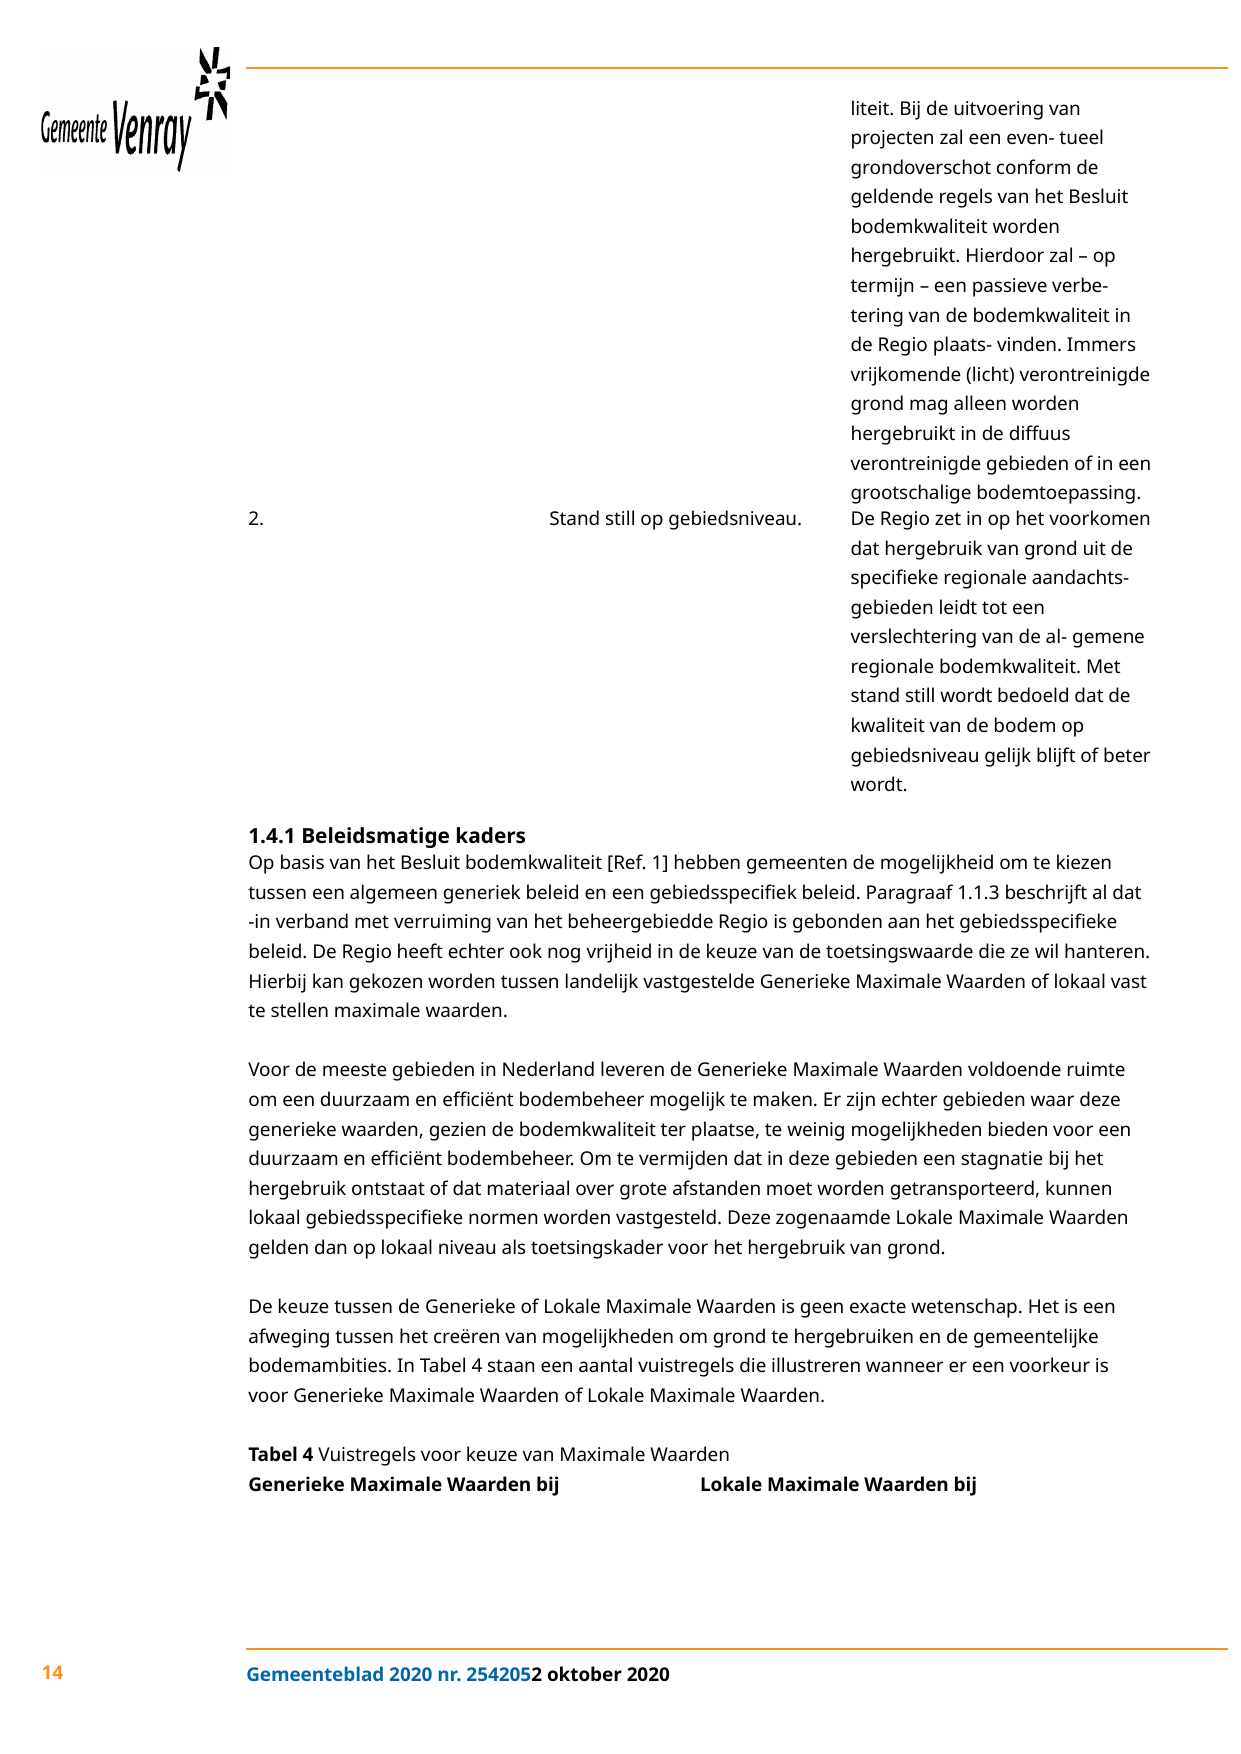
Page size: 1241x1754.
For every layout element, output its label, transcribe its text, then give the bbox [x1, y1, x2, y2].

text 1.4.1 Beleidsmatige kaders [248, 821, 1152, 849]
table_cell Stand still op gebiedsniveau. [549, 505, 850, 797]
table_header Lokale Maximale Waarden bij [700, 1471, 1152, 1497]
text Op basis van het Besluit bodemkwaliteit [Ref. 1] hebben gemeenten de mogelijkheid om te kiezen tussen een algemeen generiek beleid en een gebiedsspecifiek beleid. Paragraaf 1.1.3 beschrijft al dat -in verband met verruiming van het beheergebiedde Regio is gebonden aan het gebiedsspecifieke beleid. De Regio heeft echter ook nog vrijheid in de keuze van de toetsingswaarde die ze wil hanteren. Hierbij kan gekozen worden tussen landelijk vastgestelde Generieke Maximale Waarden of lokaal vast te stellen maximale waarden. [248, 849, 1152, 1023]
table_cell De Regio zet in op het voorkomen dat hergebruik van grond uit de specifieke regionale aandachts- gebieden leidt tot een verslechtering van de al- gemene regionale bodemkwaliteit. Met stand still wordt bedoeld dat de kwaliteit van de bodem op gebiedsniveau gelijk blijft of beter wordt. [850, 505, 1152, 797]
table_cell [549, 95, 850, 505]
table_cell [248, 95, 549, 505]
picture [41, 47, 231, 172]
text De keuze tussen de Generieke of Lokale Maximale Waarden is geen exacte wetenschap. Het is een afweging tussen het creëren van mogelijkheden om grond te hergebruiken en de gemeentelijke bodemambities. In Tabel 4 staan een aantal vuistregels die illustreren wanneer er een voorkeur is voor Generieke Maximale Waarden of Lokale Maximale Waarden. [248, 1293, 1152, 1408]
text Tabel 4 Vuistregels voor keuze van Maximale Waarden [248, 1441, 1152, 1467]
table_cell liteit. Bij de uitvoering van projecten zal een even- tueel grondoverschot conform de geldende regels van het Besluit bodemkwaliteit worden hergebruikt. Hierdoor zal – op termijn – een passieve verbe- tering van de bodemkwaliteit in de Regio plaats- vinden. Immers vrijkomende (licht) verontreinigde grond mag alleen worden hergebruikt in de diffuus verontreinigde gebieden of in een grootschalige bodemtoepassing. [850, 95, 1152, 505]
text Voor de meeste gebieden in Nederland leveren de Generieke Maximale Waarden voldoende ruimte om een duurzaam en efficiënt bodembeheer mogelijk te maken. Er zijn echter gebieden waar deze generieke waarden, gezien de bodemkwaliteit ter plaatse, te weinig mogelijkheden bieden voor een duurzaam en efficiënt bodembeheer. Om te vermijden dat in deze gebieden een stagnatie bij het hergebruik ontstaat of dat materiaal over grote afstanden moet worden getransporteerd, kunnen lokaal gebiedsspecifieke normen worden vastgesteld. Deze zogenaamde Lokale Maximale Waarden gelden dan op lokaal niveau als toetsingskader voor het hergebruik van grond. [248, 1057, 1152, 1260]
table_header Generieke Maximale Waarden bij [248, 1471, 700, 1497]
table_cell 2. [248, 505, 549, 797]
